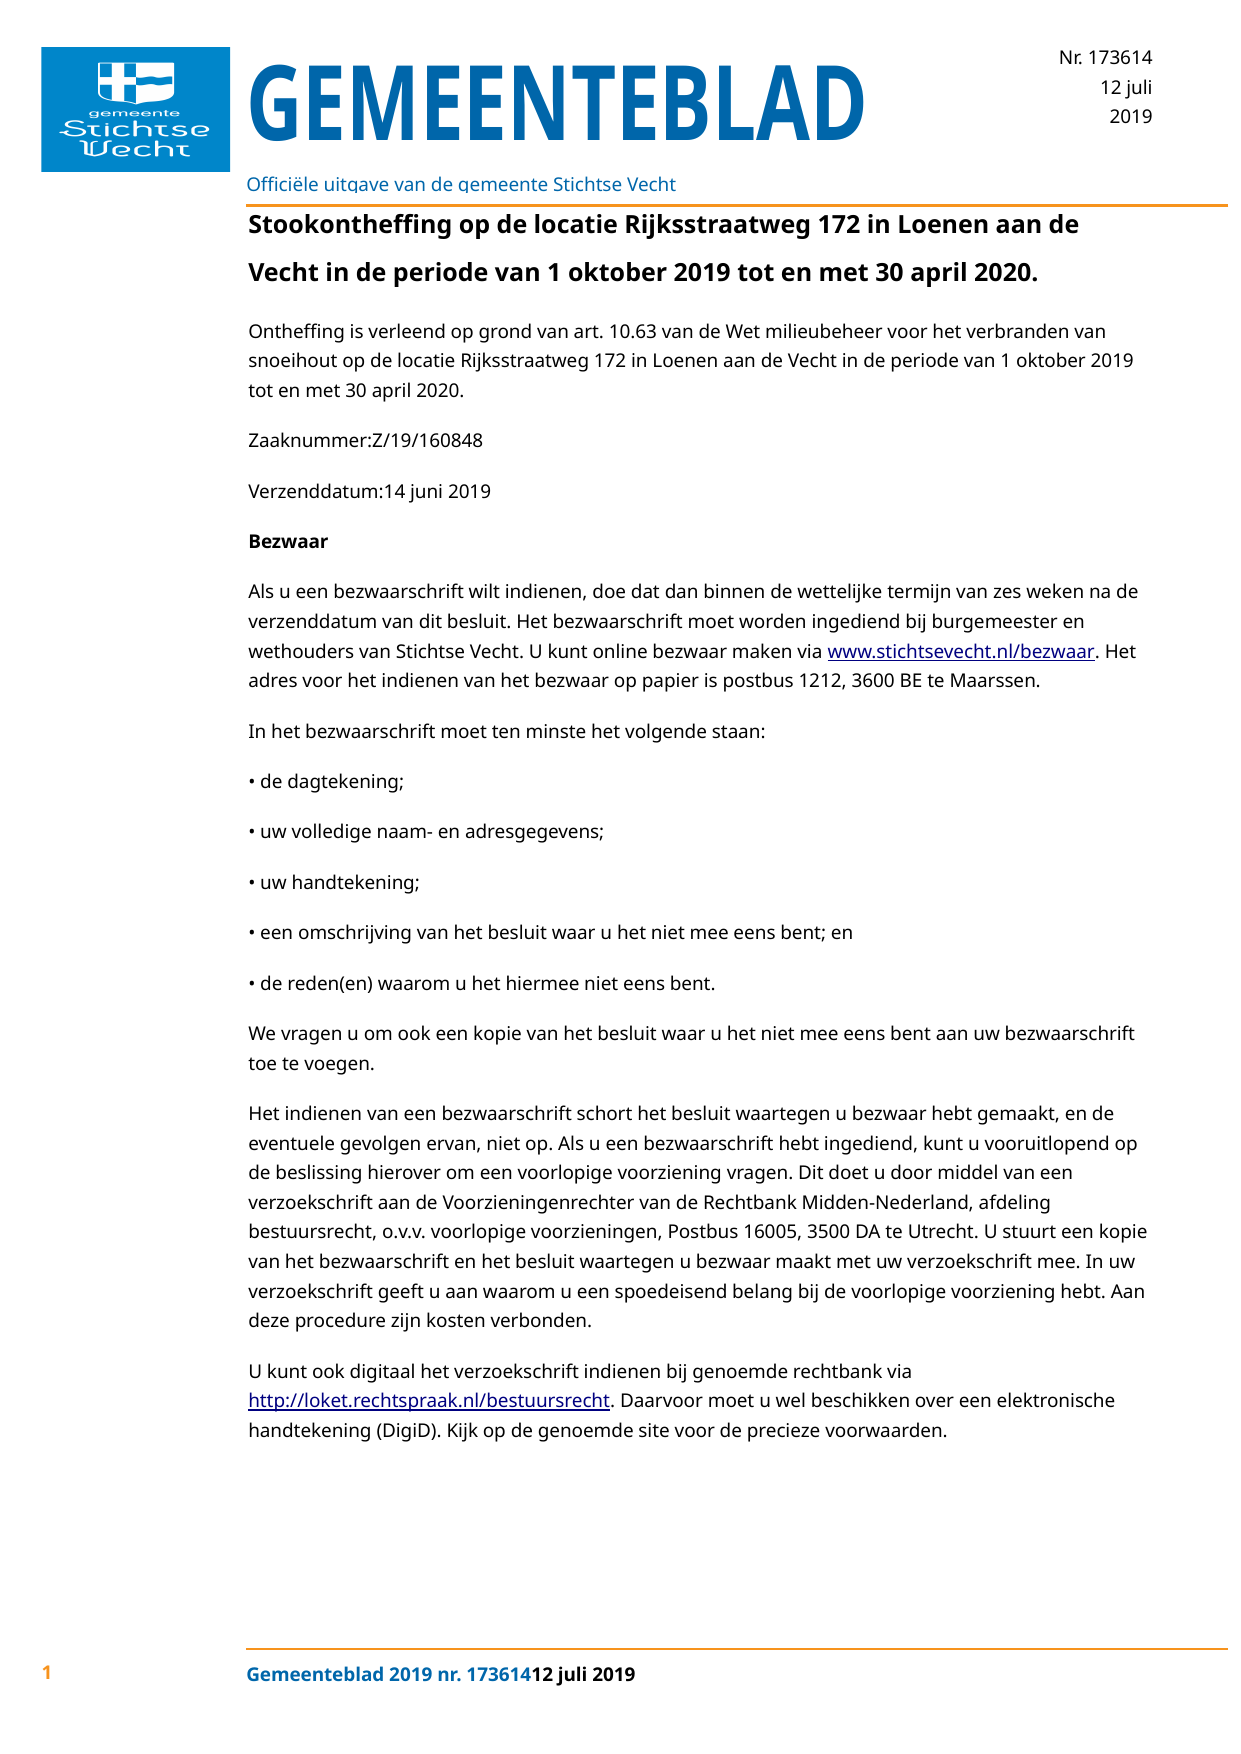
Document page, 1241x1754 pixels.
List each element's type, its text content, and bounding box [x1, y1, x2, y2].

text In het bezwaarschrift moet ten minste het volgende staan: [248, 718, 1152, 744]
text Ontheffing is verleend op grond van art. 10.63 van de Wet milieubeheer voor het verbranden van snoeihout op de locatie Rijksstraatweg 172 in Loenen aan de Vecht in de periode van 1 oktober 2019 tot en met 30 april 2020. [248, 318, 1152, 403]
text We vragen u om ook een kopie van het besluit waar u het niet mee eens bent aan uw bezwaarschrift toe te voegen. [248, 1020, 1152, 1076]
text Verzenddatum:14 juni 2019 [248, 478, 1152, 504]
text • een omschrijving van het besluit waar u het niet mee eens bent; en [248, 919, 1152, 945]
text • uw volledige naam- en adresgegevens; [248, 819, 1152, 844]
text • uw handtekening; [248, 869, 1152, 895]
picture [137, 63, 174, 103]
text Als u een bezwaarschrift wilt indienen, doe dat dan binnen de wettelijke termijn van zes weken na de verzenddatum van dit besluit. Het bezwaarschrift moet worden ingediend bij burgemeester en wethouders van Stichtse Vecht. U kunt online bezwaar maken via www.stichtsevecht.nl/bezwaar. Het adres voor het indienen van het bezwaar op papier is postbus 1212, 3600 BE te Maarssen. [248, 579, 1152, 693]
text • de reden(en) waarom u het hiermee niet eens bent. [248, 970, 1152, 996]
text Bezwaar [248, 528, 1152, 554]
picture [99, 63, 135, 101]
text Het indienen van een bezwaarschrift schort het besluit waartegen u bezwaar hebt gemaakt, en de eventuele gevolgen ervan, niet op. Als u een bezwaarschrift hebt ingediend, kunt u vooruitlopend op de beslissing hierover om een voorlopige voorziening vragen. Dit doet u door middel van een verzoekschrift aan de Voorzieningenrechter van de Rechtbank Midden-Nederland, afdeling bestuursrecht, o.v.v. voorlopige voorzieningen, Postbus 16005, 3500 DA te Utrecht. U stuurt een kopie van het bezwaarschrift en het besluit waartegen u bezwaar maakt met uw verzoekschrift mee. In uw verzoekschrift geeft u aan waarom u een spoedeisend belang bij de voorlopige voorziening hebt. Aan deze procedure zijn kosten verbonden. [248, 1100, 1152, 1333]
text U kunt ook digitaal het verzoekschrift indienen bij genoemde rechtbank via http://loket.rechtspraak.nl/bestuursrecht. Daarvoor moet u wel beschikken over een elektronische handtekening (DigiD). Kijk op de genoemde site voor de precieze voorwaarden. [248, 1358, 1152, 1443]
text • de dagtekening; [248, 768, 1152, 794]
text Stookontheffing op de locatie Rijksstraatweg 172 in Loenen aan de Vecht in de periode van 1 oktober 2019 tot en met 30 april 2020. [248, 207, 1152, 288]
text Zaaknummer:Z/19/160848 [248, 427, 1152, 453]
